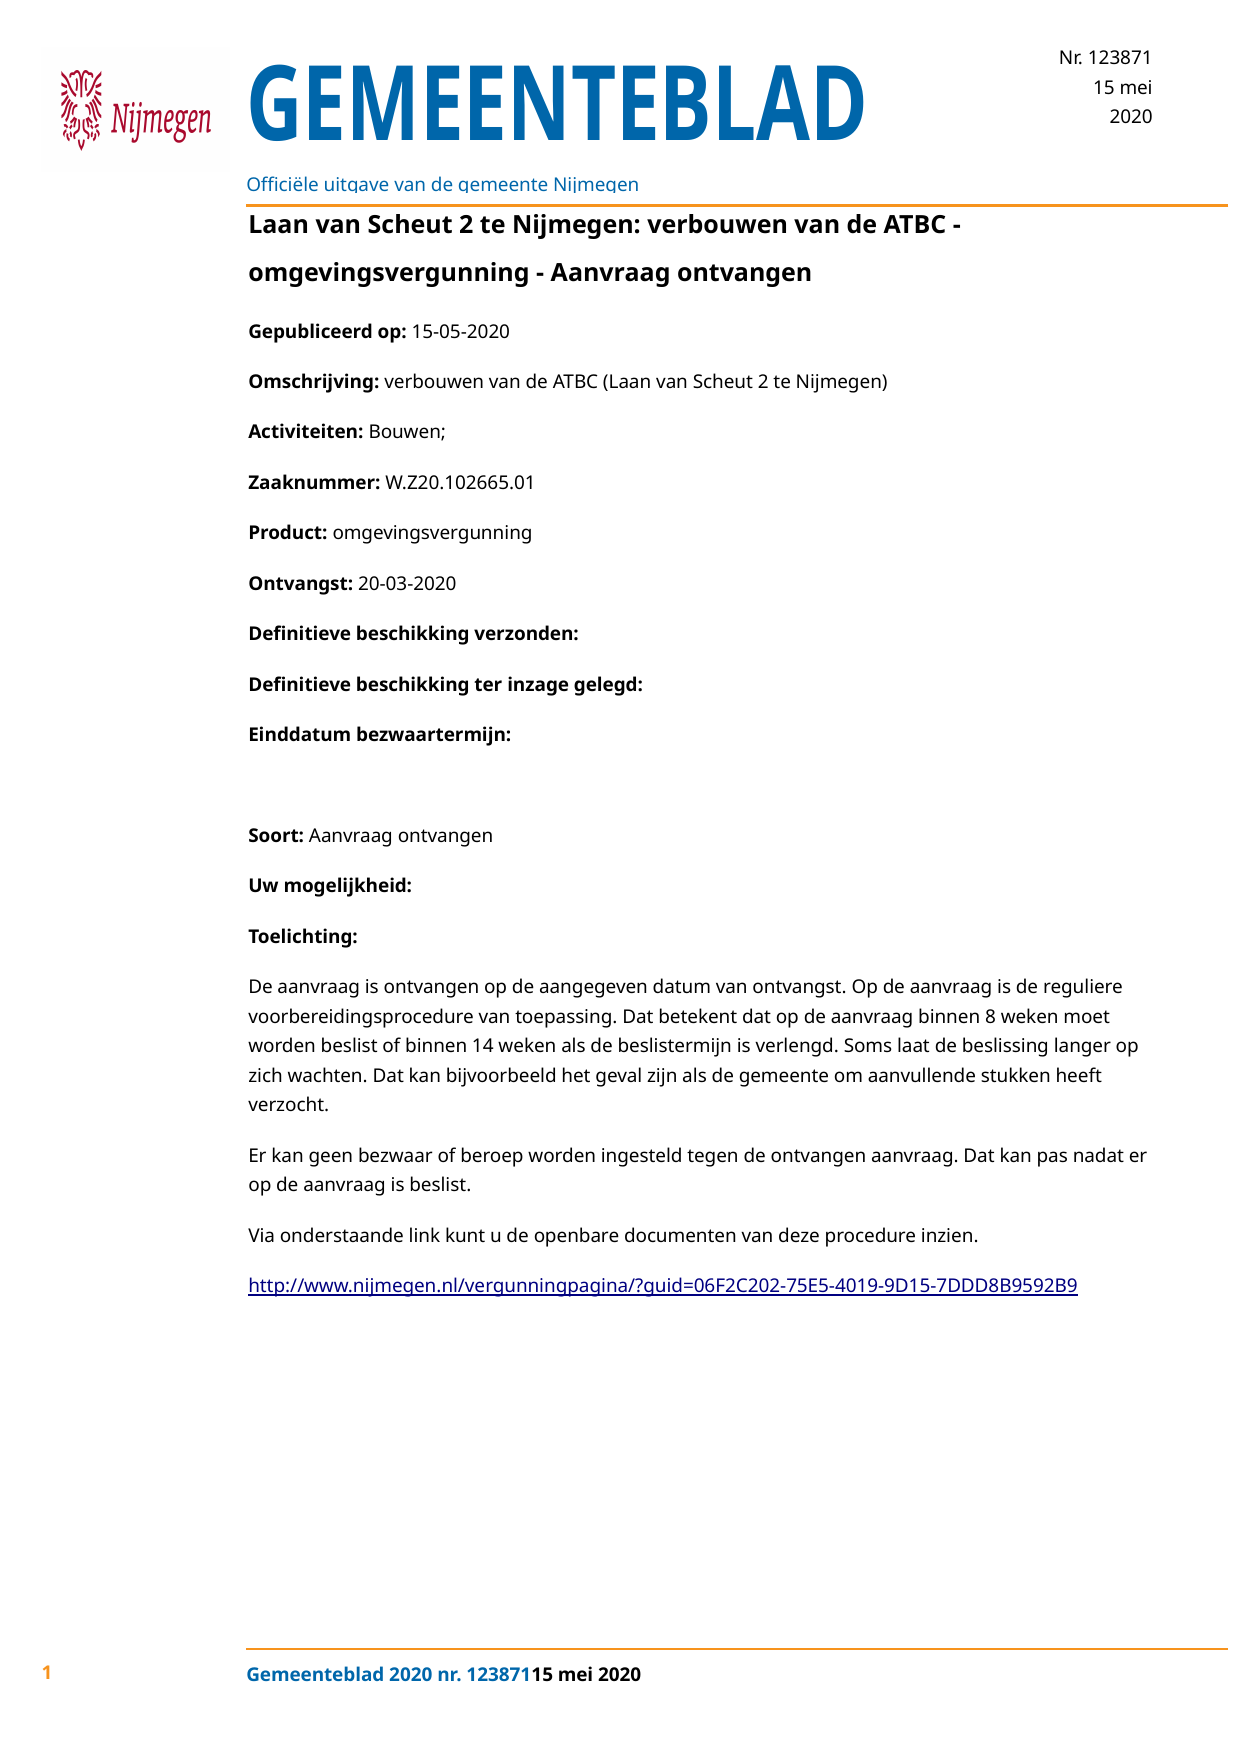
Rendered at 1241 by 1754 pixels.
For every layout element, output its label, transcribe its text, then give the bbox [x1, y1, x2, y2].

text Definitieve beschikking verzonden: [248, 620, 1152, 646]
text Uw mogelijkheid: [248, 872, 1152, 898]
text Einddatum bezwaartermijn: [248, 721, 1152, 747]
text Toelichting: [248, 923, 1152, 949]
text Er kan geen bezwaar of beroep worden ingesteld tegen de ontvangen aanvraag. Dat kan pas nadat er op de aanvraag is beslist. [248, 1142, 1152, 1197]
text De aanvraag is ontvangen op de aangegeven datum van ontvangst. Op de aanvraag is de reguliere voorbereidingsprocedure van toepassing. Dat betekent dat op de aanvraag binnen 8 weken moet worden beslist of binnen 14 weken als de beslistermijn is verlengd. Soms laat de beslissing langer op zich wachten. Dat kan bijvoorbeeld het geval zijn als de gemeente om aanvullende stukken heeft verzocht. [248, 973, 1152, 1117]
text Soort: Aanvraag ontvangen [248, 822, 1152, 848]
text Omschrijving: verbouwen van de ATBC (Laan van Scheut 2 te Nijmegen) [248, 368, 1152, 394]
text Definitieve beschikking ter inzage gelegd: [248, 671, 1152, 697]
text Via onderstaande link kunt u de openbare documenten van deze procedure inzien. [248, 1222, 1152, 1248]
text Ontvangst: 20-03-2020 [248, 570, 1152, 596]
text Zaaknummer: W.Z20.102665.01 [248, 469, 1152, 495]
picture [41, 47, 231, 172]
text Product: omgevingsvergunning [248, 519, 1152, 545]
text http://www.nijmegen.nl/vergunningpagina/?guid=06F2C202-75E5-4019-9D15-7DDD8B9592B9 [248, 1272, 1152, 1298]
text Activiteiten: Bouwen; [248, 419, 1152, 444]
text Laan van Scheut 2 te Nijmegen: verbouwen van de ATBC - omgevingsvergunning - Aanvraag ontvangen [248, 207, 1152, 288]
text Gepubliceerd op: 15-05-2020 [248, 318, 1152, 344]
